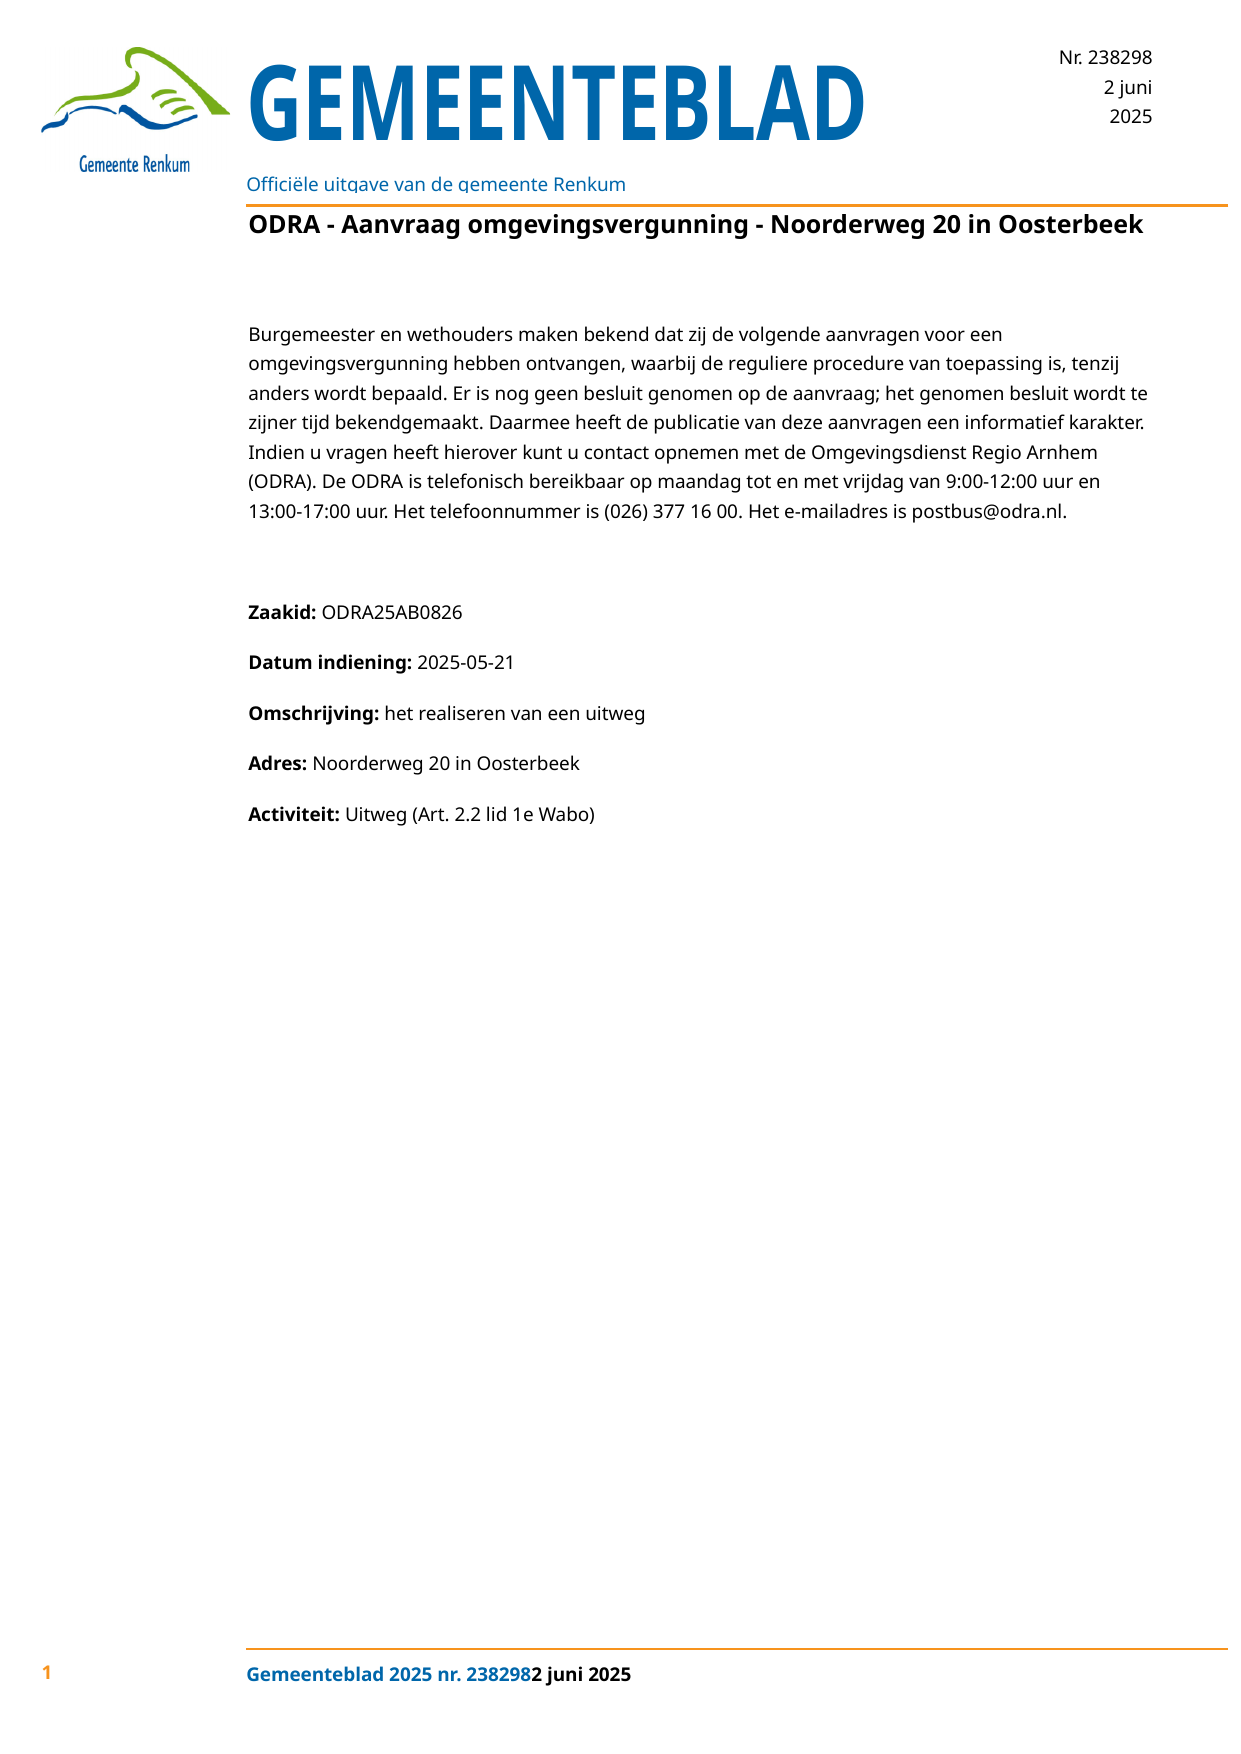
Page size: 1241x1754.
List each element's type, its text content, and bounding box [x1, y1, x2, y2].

text Omschrijving: het realiseren van een uitweg [248, 700, 1152, 726]
picture [41, 47, 231, 172]
text ODRA - Aanvraag omgevingsvergunning - Noorderweg 20 in Oosterbeek [248, 207, 1152, 241]
text Datum indiening: 2025-05-21 [248, 649, 1152, 675]
text Zaakid: ODRA25AB0826 [248, 599, 1152, 625]
text Burgemeester en wethouders maken bekend dat zij de volgende aanvragen voor een omgevingsvergunning hebben ontvangen, waarbij de reguliere procedure van toepassing is, tenzij anders wordt bepaald. Er is nog geen besluit genomen op de aanvraag; het genomen besluit wordt te zijner tijd bekendgemaakt. Daarmee heeft de publicatie van deze aanvragen een informatief karakter. Indien u vragen heeft hierover kunt u contact opnemen met de Omgevingsdienst Regio Arnhem (ODRA). De ODRA is telefonisch bereikbaar op maandag tot en met vrijdag van 9:00-12:00 uur en 13:00-17:00 uur. Het telefoonnummer is (026) 377 16 00. Het e-mailadres is postbus@odra.nl. [248, 321, 1152, 524]
text Adres: Noorderweg 20 in Oosterbeek [248, 750, 1152, 776]
text Activiteit: Uitweg (Art. 2.2 lid 1e Wabo) [248, 801, 1152, 826]
